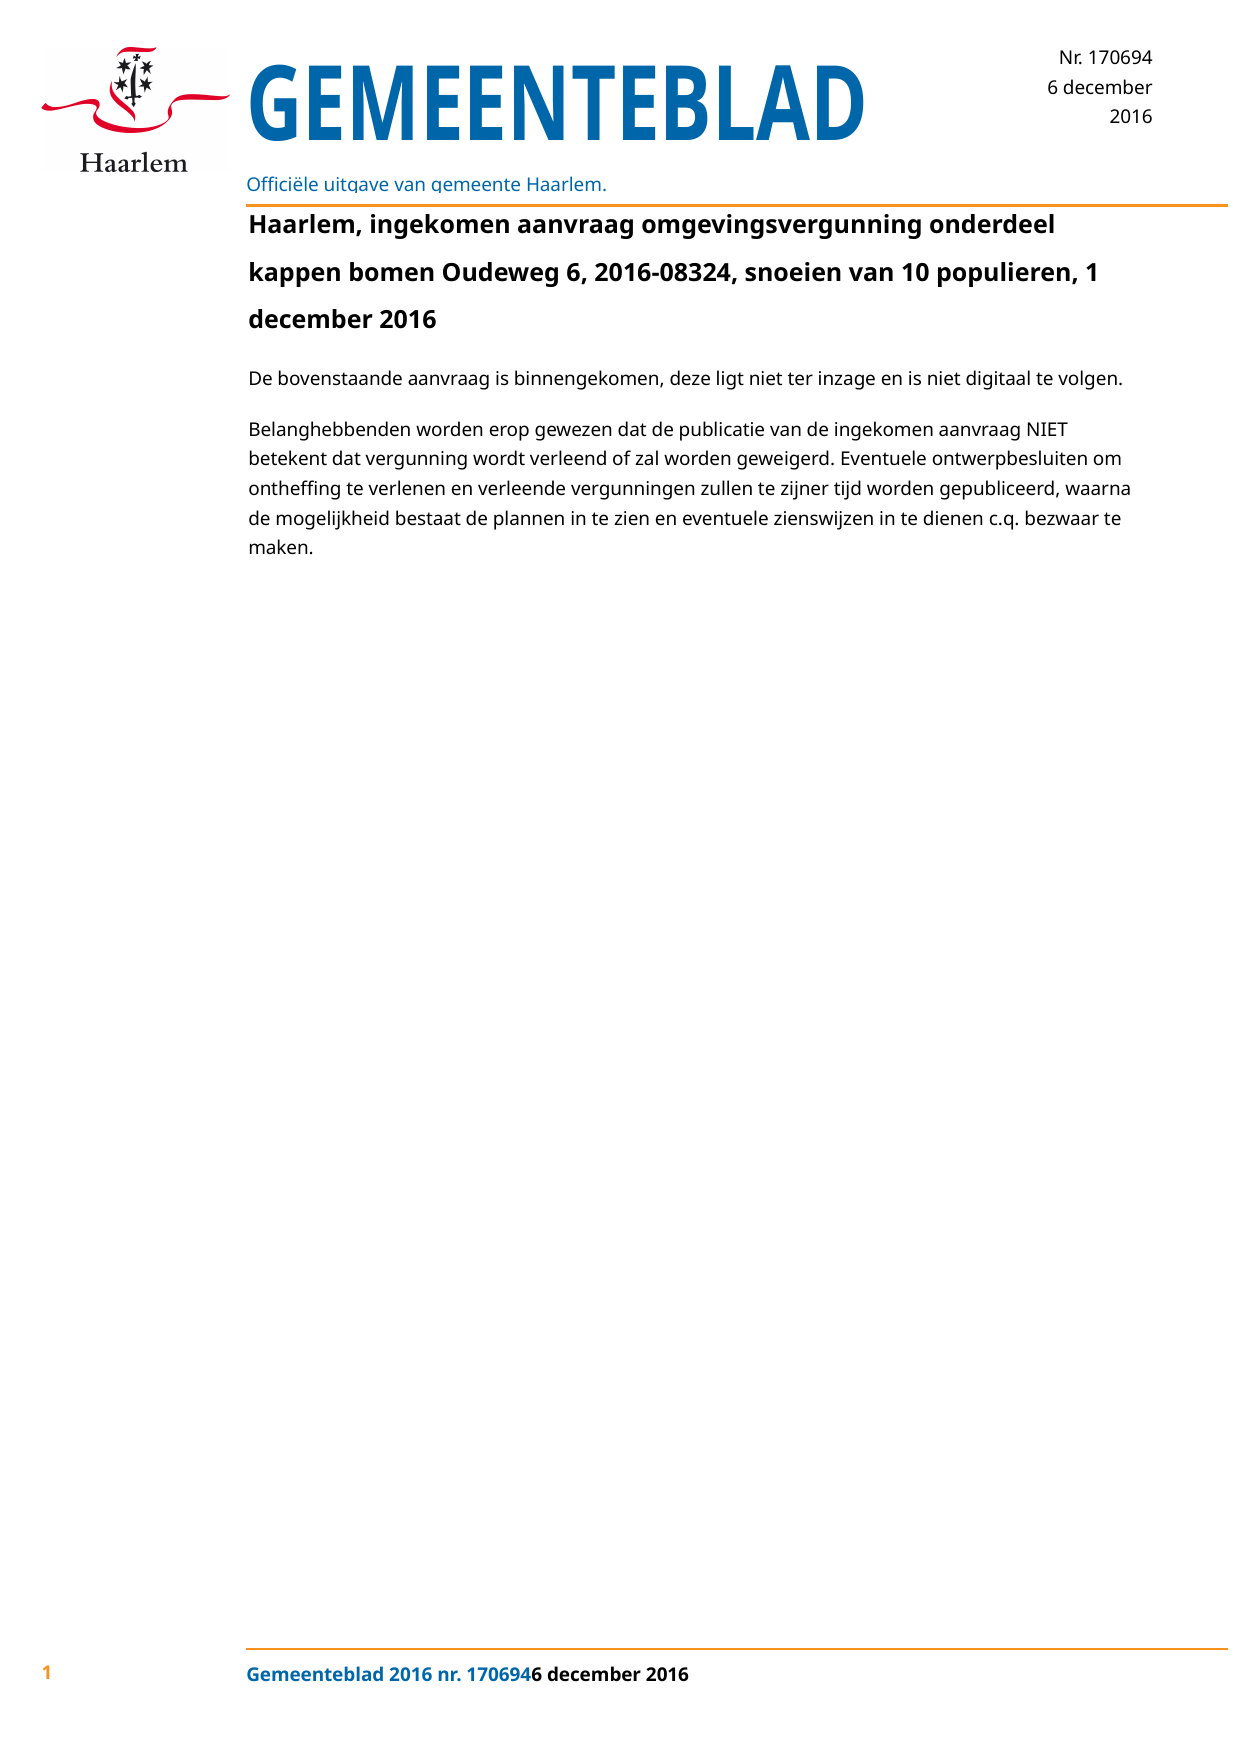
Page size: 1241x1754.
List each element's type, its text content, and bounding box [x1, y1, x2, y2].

text Belanghebbenden worden erop gewezen dat de publicatie van de ingekomen aanvraag NIET betekent dat vergunning wordt verleend of zal worden geweigerd. Eventuele ontwerpbesluiten om ontheffing te verlenen en verleende vergunningen zullen te zijner tijd worden gepubliceerd, waarna de mogelijkheid bestaat de plannen in te zien en eventuele zienswijzen in te dienen c.q. bezwaar te maken. [248, 416, 1152, 560]
text De bovenstaande aanvraag is binnengekomen, deze ligt niet ter inzage en is niet digitaal te volgen. [248, 366, 1152, 391]
text Haarlem, ingekomen aanvraag omgevingsvergunning onderdeel kappen bomen Oudeweg 6, 2016-08324, snoeien van 10 populieren, 1 december 2016 [248, 207, 1152, 336]
picture [41, 47, 231, 172]
